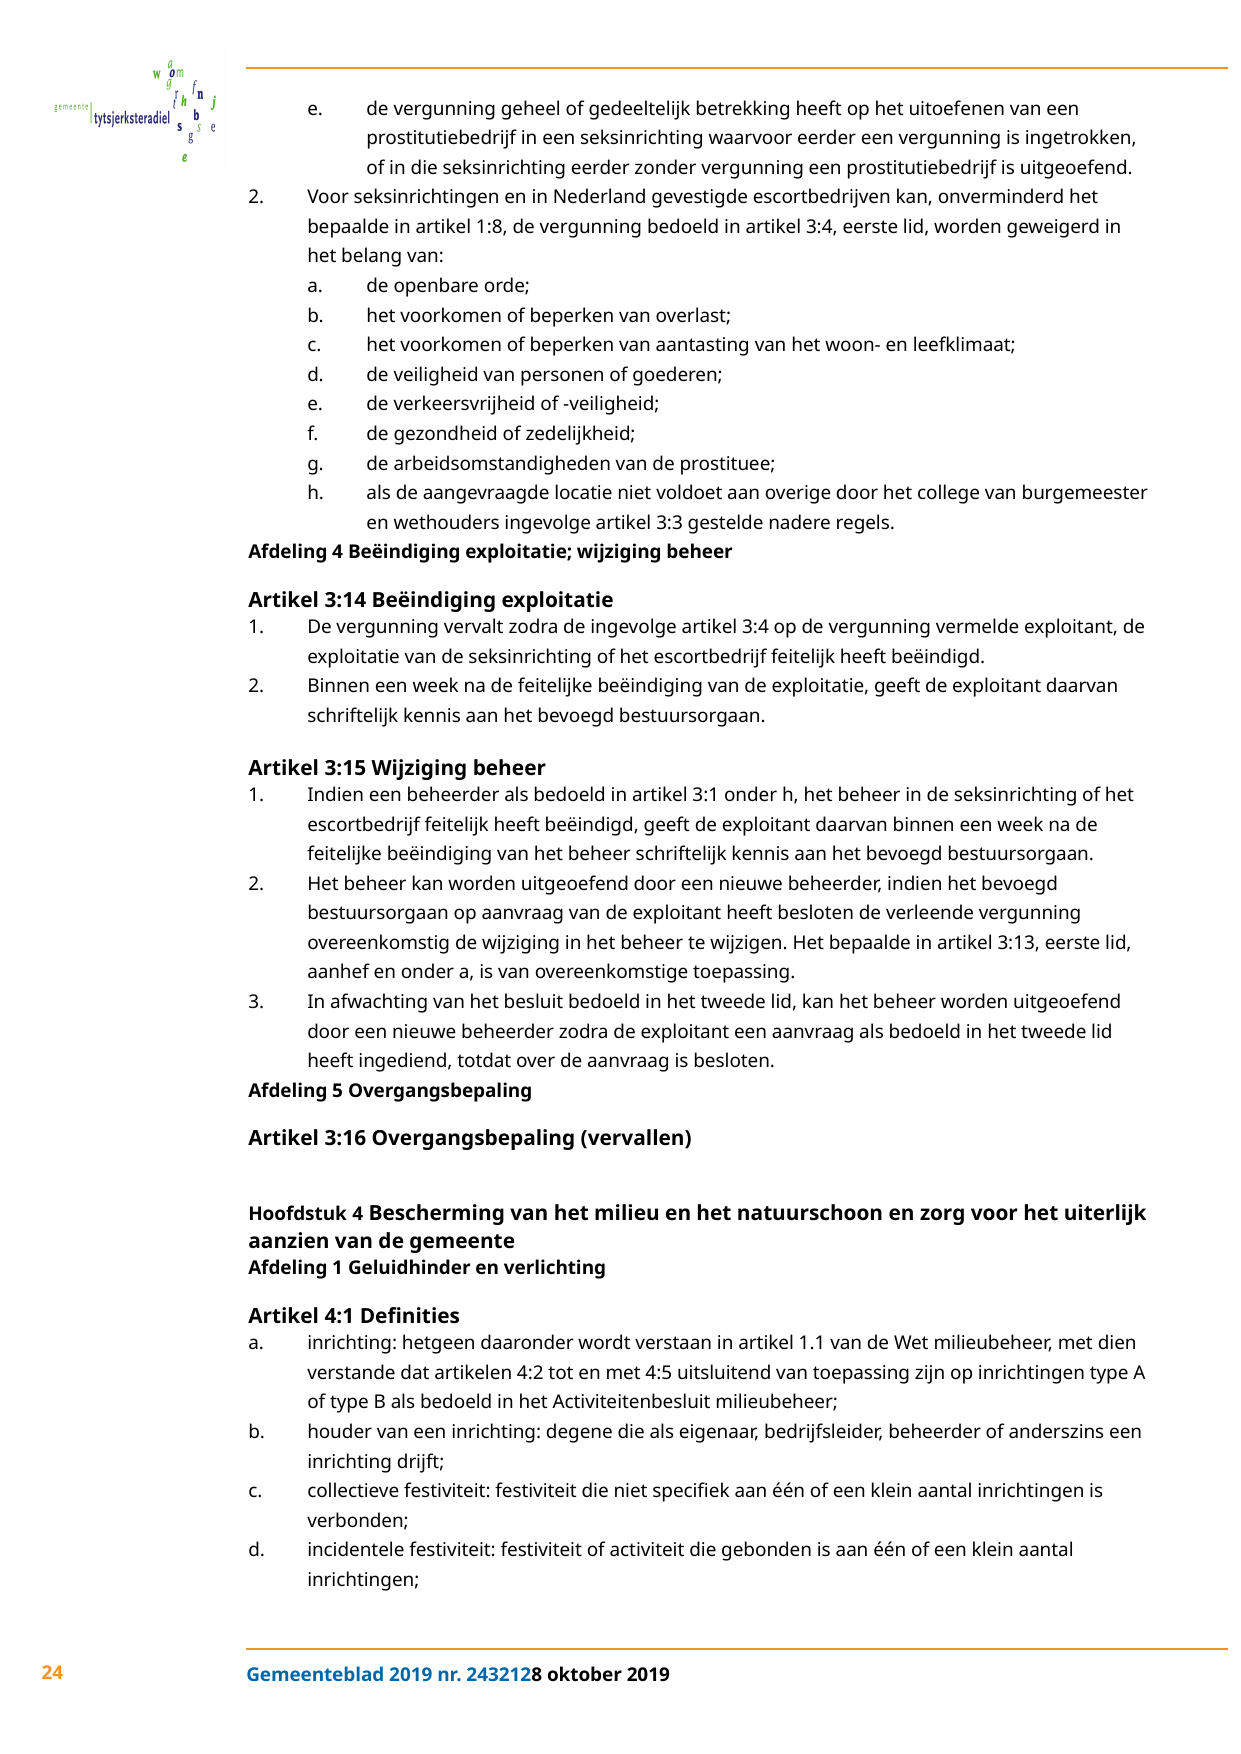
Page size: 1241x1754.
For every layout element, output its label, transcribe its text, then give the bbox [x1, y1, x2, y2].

picture [41, 47, 231, 172]
list inrichting: hetgeen daaronder wordt verstaan in artikel 1.1 van de Wet milieubeheer, met dien verstande dat artikelen 4:2 tot en met 4:5 uitsluitend van toepassing zijn op inrichtingen type A of type B als bedoeld in het Activiteitenbesluit milieubeheer; [248, 1329, 1152, 1414]
text Afdeling 4 Beëindiging exploitatie; wijziging beheer [248, 538, 1152, 564]
text Afdeling 1 Geluidhinder en verlichting [248, 1254, 1152, 1280]
list het voorkomen of beperken van overlast; [307, 302, 1152, 328]
list collectieve festiviteit: festiviteit die niet specifiek aan één of een klein aantal inrichtingen is verbonden; [248, 1477, 1152, 1533]
text Artikel 3:14 Beëindiging exploitatie [248, 585, 1152, 613]
list de arbeidsomstandigheden van de prostituee; [307, 450, 1152, 476]
list de vergunning geheel of gedeeltelijk betrekking heeft op het uitoefenen van een prostitutiebedrijf in een seksinrichting waarvoor eerder een vergunning is ingetrokken, of in die seksinrichting eerder zonder vergunning een prostitutiebedrijf is uitgeoefend. [307, 95, 1152, 180]
text Artikel 3:16 Overgangsbepaling (vervallen) [248, 1123, 1152, 1152]
text Artikel 4:1 Definities [248, 1301, 1152, 1329]
text Afdeling 5 Overgangsbepaling [248, 1077, 1152, 1103]
text Hoofdstuk 4 Bescherming van het milieu en het natuurschoon en zorg voor het uiterlijk aanzien van de gemeente [248, 1198, 1152, 1254]
list het voorkomen of beperken van aantasting van het woon- en leefklimaat; [307, 331, 1152, 357]
list De vergunning vervalt zodra de ingevolge artikel 3:4 op de vergunning vermelde exploitant, de exploitatie van de seksinrichting of het escortbedrijf feitelijk heeft beëindigd. [248, 613, 1152, 669]
list Het beheer kan worden uitgeoefend door een nieuwe beheerder, indien het bevoegd bestuursorgaan op aanvraag van de exploitant heeft besloten de verleende vergunning overeenkomstig de wijziging in het beheer te wijzigen. Het bepaalde in artikel 3:13, eerste lid, aanhef en onder a, is van overeenkomstige toepassing. [248, 870, 1152, 984]
list Binnen een week na de feitelijke beëindiging van de exploitatie, geeft de exploitant daarvan schriftelijk kennis aan het bevoegd bestuursorgaan. [248, 673, 1152, 728]
list als de aangevraagde locatie niet voldoet aan overige door het college van burgemeester en wethouders ingevolge artikel 3:3 gestelde nadere regels. [307, 479, 1152, 535]
list de verkeersvrijheid of -veiligheid; [307, 391, 1152, 416]
list incidentele festiviteit: festiviteit of activiteit die gebonden is aan één of een klein aantal inrichtingen; [248, 1537, 1152, 1592]
list houder van een inrichting: degene die als eigenaar, bedrijfsleider, beheerder of anderszins een inrichting drijft; [248, 1418, 1152, 1473]
list de veiligheid van personen of goederen; [307, 361, 1152, 387]
list de gezondheid of zedelijkheid; [307, 420, 1152, 446]
list Voor seksinrichtingen en in Nederland gevestigde escortbedrijven kan, onverminderd het bepaalde in artikel 1:8, de vergunning bedoeld in artikel 3:4, eerste lid, worden geweigerd in het belang van: [248, 183, 1152, 268]
list de openbare orde; [307, 272, 1152, 298]
list In afwachting van het besluit bedoeld in het tweede lid, kan het beheer worden uitgeoefend door een nieuwe beheerder zodra de exploitant een aanvraag als bedoeld in het tweede lid heeft ingediend, totdat over de aanvraag is besloten. [248, 988, 1152, 1073]
list Indien een beheerder als bedoeld in artikel 3:1 onder h, het beheer in de seksinrichting of het escortbedrijf feitelijk heeft beëindigd, geeft de exploitant daarvan binnen een week na de feitelijke beëindiging van het beheer schriftelijk kennis aan het bevoegd bestuursorgaan. [248, 781, 1152, 866]
text Artikel 3:15 Wijziging beheer [248, 753, 1152, 781]
